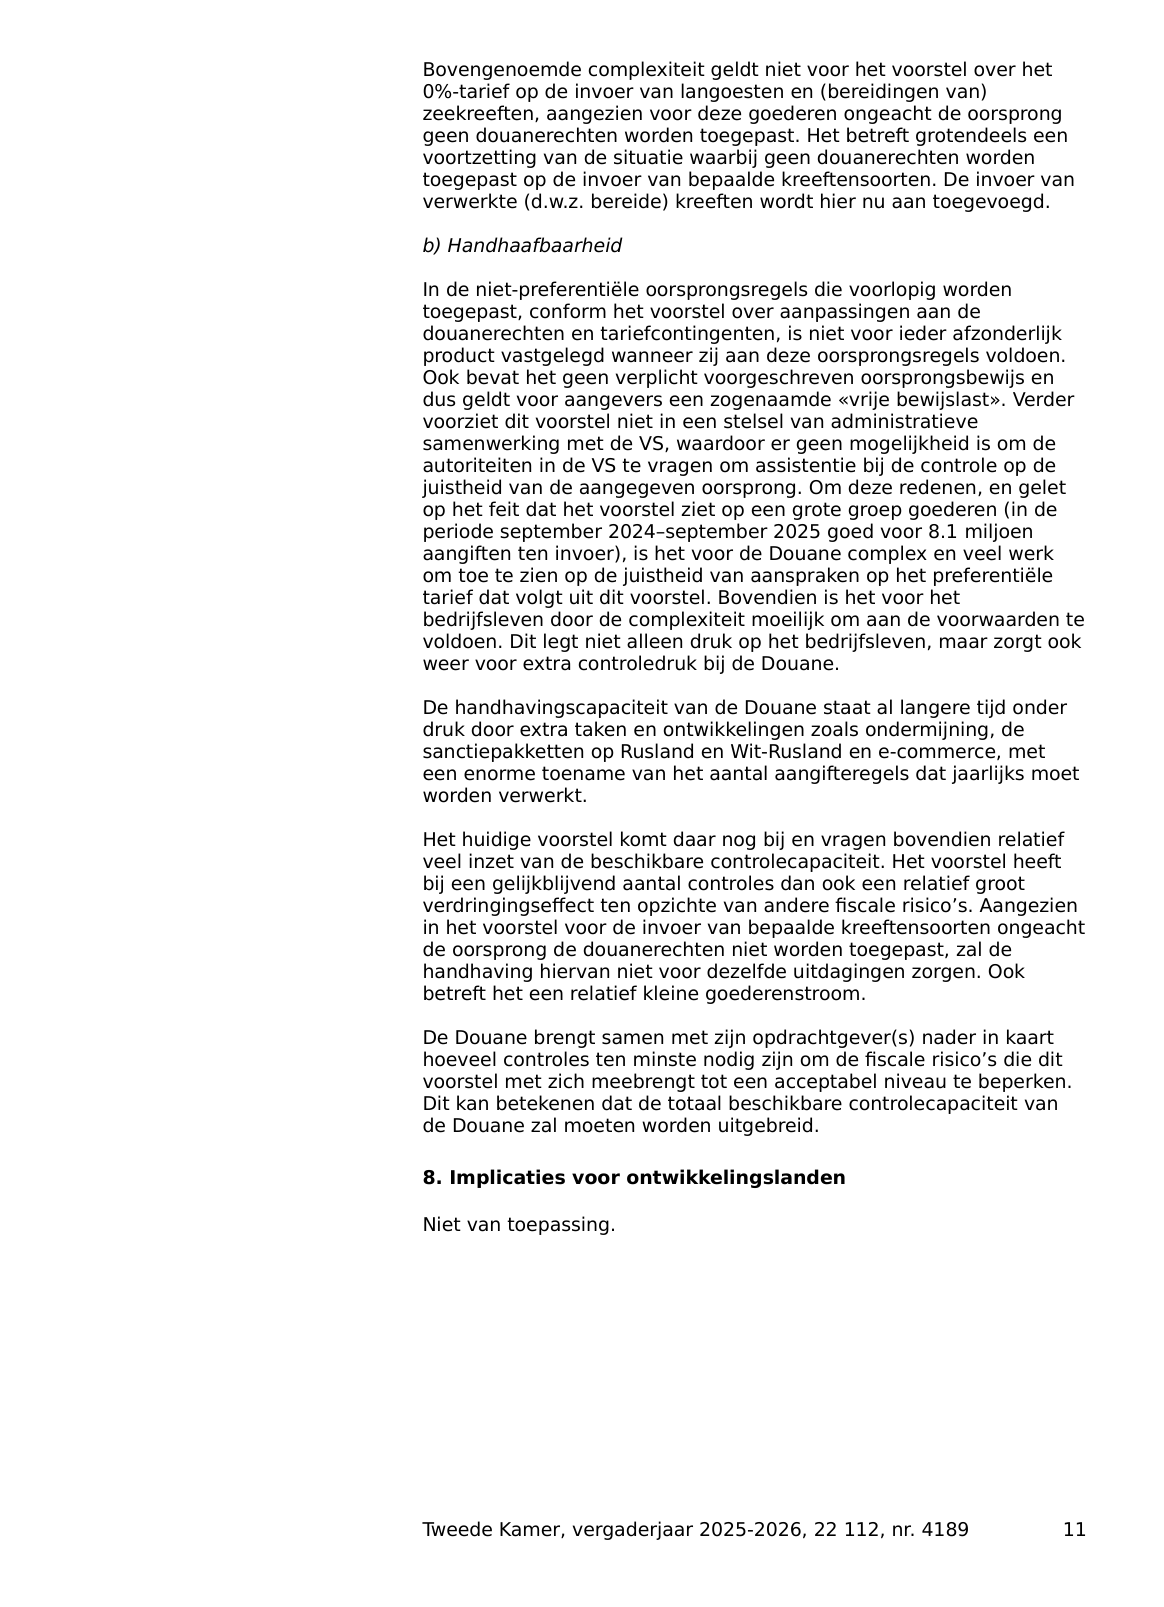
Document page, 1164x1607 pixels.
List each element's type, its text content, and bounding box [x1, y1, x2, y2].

subtitle 8. Implicaties voor ontwikkelingslanden [422, 1167, 1087, 1189]
text Niet van toepassing. [422, 1214, 1087, 1236]
text In de niet-preferentiële oorsprongsregels die voorlopig worden toegepast, conform het voorstel over aanpassingen aan de douanerechten en tariefcontingenten, is niet voor ieder afzonderlijk product vastgelegd wanneer zij aan deze oorsprongsregels voldoen. Ook bevat het geen verplicht voorgeschreven oorsprongsbewijs en dus geldt voor aangevers een zogenaamde «vrije bewijslast». Verder voorziet dit voorstel niet in een stelsel van administratieve samenwerking met de VS, waardoor er geen mogelijkheid is om de autoriteiten in de VS te vragen om assistentie bij de controle op de juistheid van de aangegeven oorsprong. Om deze redenen, en gelet op het feit dat het voorstel ziet op een grote groep goederen (in de periode september 2024–september 2025 goed voor 8.1 miljoen aangiften ten invoer), is het voor de Douane complex en veel werk om toe te zien op de juistheid van aanspraken op het preferentiële tarief dat volgt uit dit voorstel. Bovendien is het voor het bedrijfsleven door de complexiteit moeilijk om aan de voorwaarden te voldoen. Dit legt niet alleen druk op het bedrijfsleven, maar zorgt ook weer voor extra controledruk bij de Douane. [422, 279, 1087, 675]
text Het huidige voorstel komt daar nog bij en vragen bovendien relatief veel inzet van de beschikbare controlecapaciteit. Het voorstel heeft bij een gelijkblijvend aantal controles dan ook een relatief groot verdringingseffect ten opzichte van andere fiscale risico’s. Aangezien in het voorstel voor de invoer van bepaalde kreeftensoorten ongeacht de oorsprong de douanerechten niet worden toegepast, zal de handhaving hiervan niet voor dezelfde uitdagingen zorgen. Ook betreft het een relatief kleine goederenstroom. [422, 829, 1087, 1005]
text De Douane brengt samen met zijn opdrachtgever(s) nader in kaart hoeveel controles ten minste nodig zijn om de fiscale risico’s die dit voorstel met zich meebrengt tot een acceptabel niveau te beperken. Dit kan betekenen dat de totaal beschikbare controlecapaciteit van de Douane zal moeten worden uitgebreid. [422, 1027, 1087, 1137]
text Bovengenoemde complexiteit geldt niet voor het voorstel over het 0%-tarief op de invoer van langoesten en (bereidingen van) zeekreeften, aangezien voor deze goederen ongeacht de oorsprong geen douanerechten worden toegepast. Het betreft grotendeels een voortzetting van de situatie waarbij geen douanerechten worden toegepast op de invoer van bepaalde kreeftensoorten. De invoer van verwerkte (d.w.z. bereide) kreeften wordt hier nu aan toegevoegd. [422, 59, 1087, 213]
text De handhavingscapaciteit van de Douane staat al langere tijd onder druk door extra taken en ontwikkelingen zoals ondermijning, de sanctiepakketten op Rusland en Wit-Rusland en e-commerce, met een enorme toename van het aantal aangifteregels dat jaarlijks moet worden verwerkt. [422, 697, 1087, 807]
subtitle b) Handhaafbaarheid [422, 235, 1087, 257]
